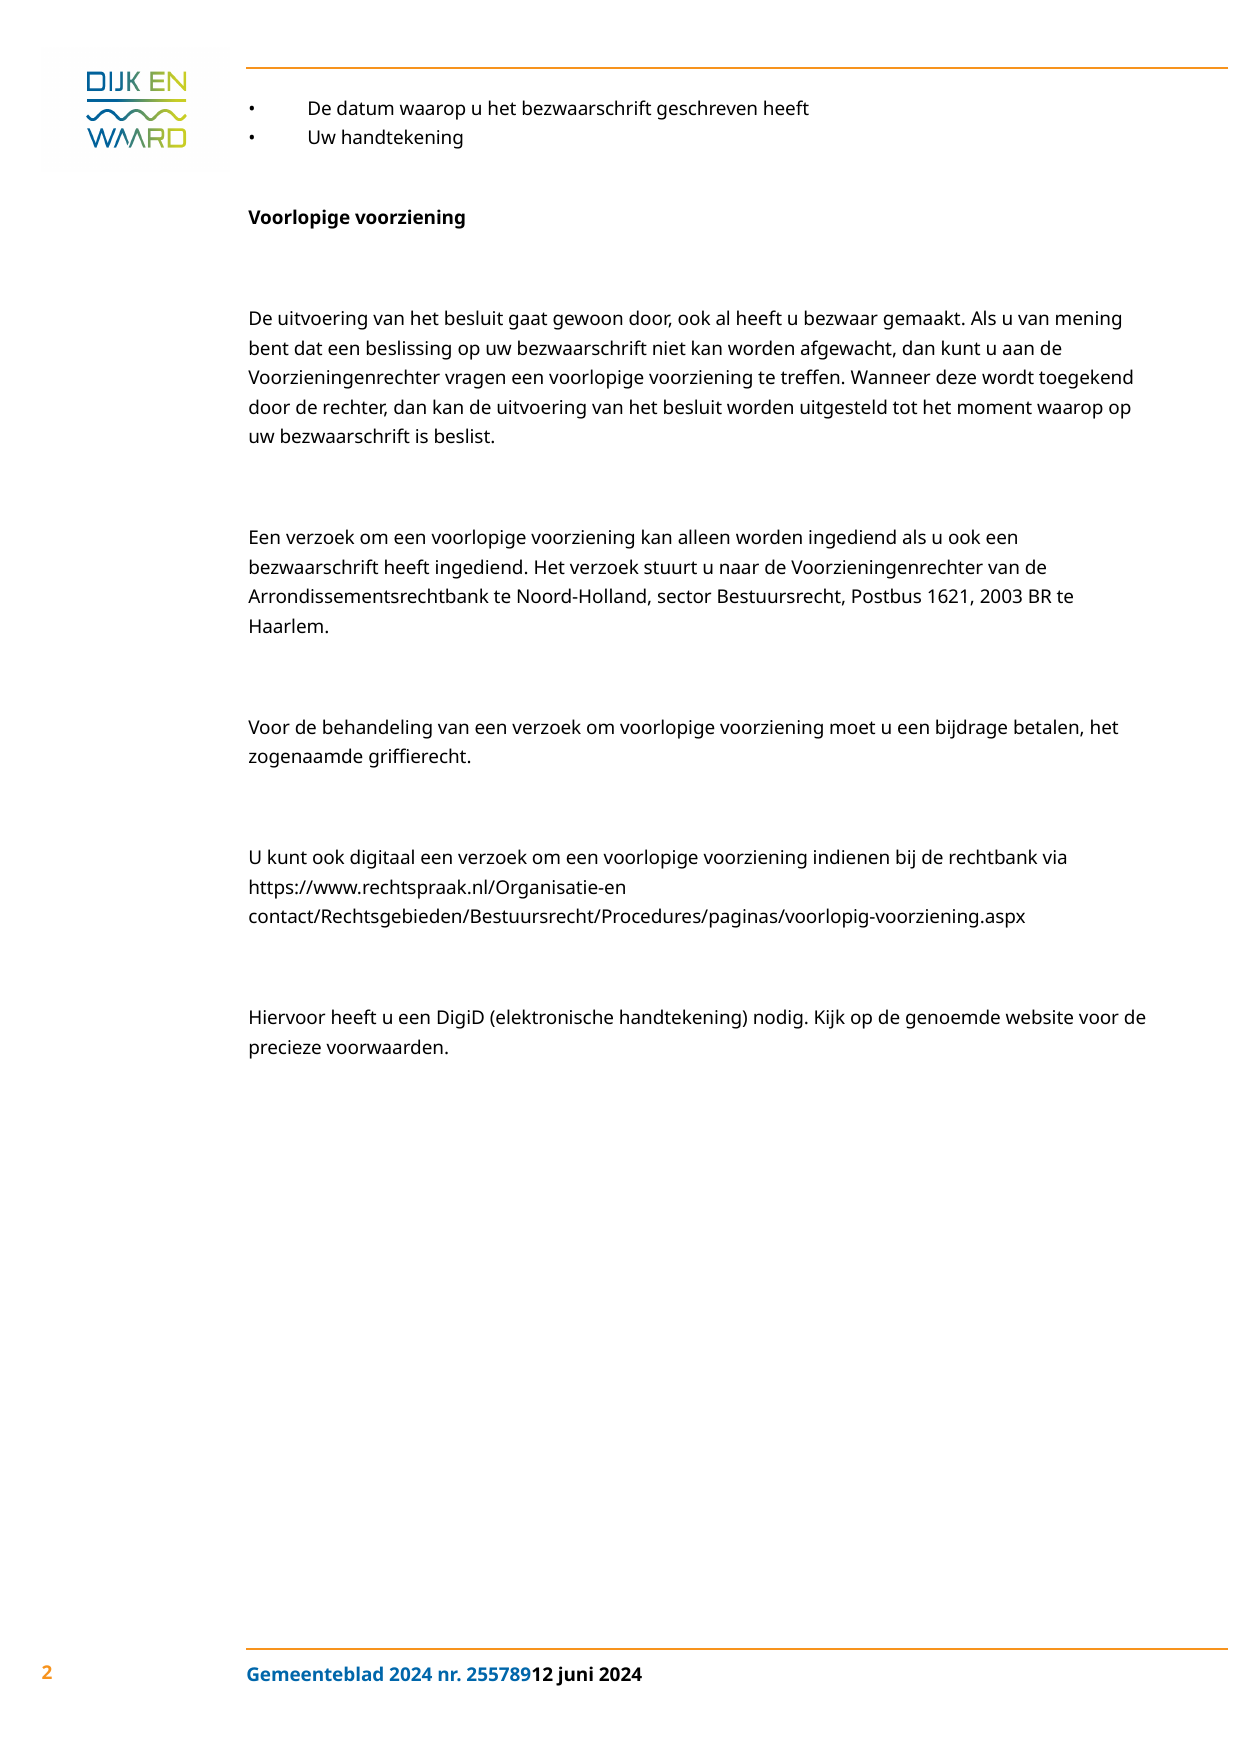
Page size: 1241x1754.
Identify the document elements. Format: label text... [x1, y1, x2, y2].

text Voorlopige voorziening [248, 204, 1152, 230]
text De uitvoering van het besluit gaat gewoon door, ook al heeft u bezwaar gemaakt. Als u van mening bent dat een beslissing op uw bezwaarschrift niet kan worden afgewacht, dan kunt u aan de Voorzieningenrechter vragen een voorlopige voorziening te treffen. Wanneer deze wordt toegekend door de rechter, dan kan de uitvoering van het besluit worden uitgesteld tot het moment waarop op uw bezwaarschrift is beslist. [248, 305, 1152, 449]
text U kunt ook digitaal een verzoek om een voorlopige voorziening indienen bij de rechtbank via https://www.rechtspraak.nl/Organisatie-en contact/Rechtsgebieden/Bestuursrecht/Procedures/paginas/voorlopig-voorziening.aspx [248, 844, 1152, 929]
text Hiervoor heeft u een DigiD (elektronische handtekening) nodig. Kijk op de genoemde website voor de precieze voorwaarden. [248, 1004, 1152, 1060]
list De datum waarop u het bezwaarschrift geschreven heeft [248, 95, 1152, 121]
list Uw handtekening [248, 124, 1152, 150]
text Voor de behandeling van een verzoek om voorlopige voorziening moet u een bijdrage betalen, het zogenaamde griffierecht. [248, 714, 1152, 769]
picture [41, 47, 231, 172]
text Een verzoek om een voorlopige voorziening kan alleen worden ingediend als u ook een bezwaarschrift heeft ingediend. Het verzoek stuurt u naar de Voorzieningenrechter van de Arrondissementsrechtbank te Noord-Holland, sector Bestuursrecht, Postbus 1621, 2003 BR te Haarlem. [248, 524, 1152, 639]
